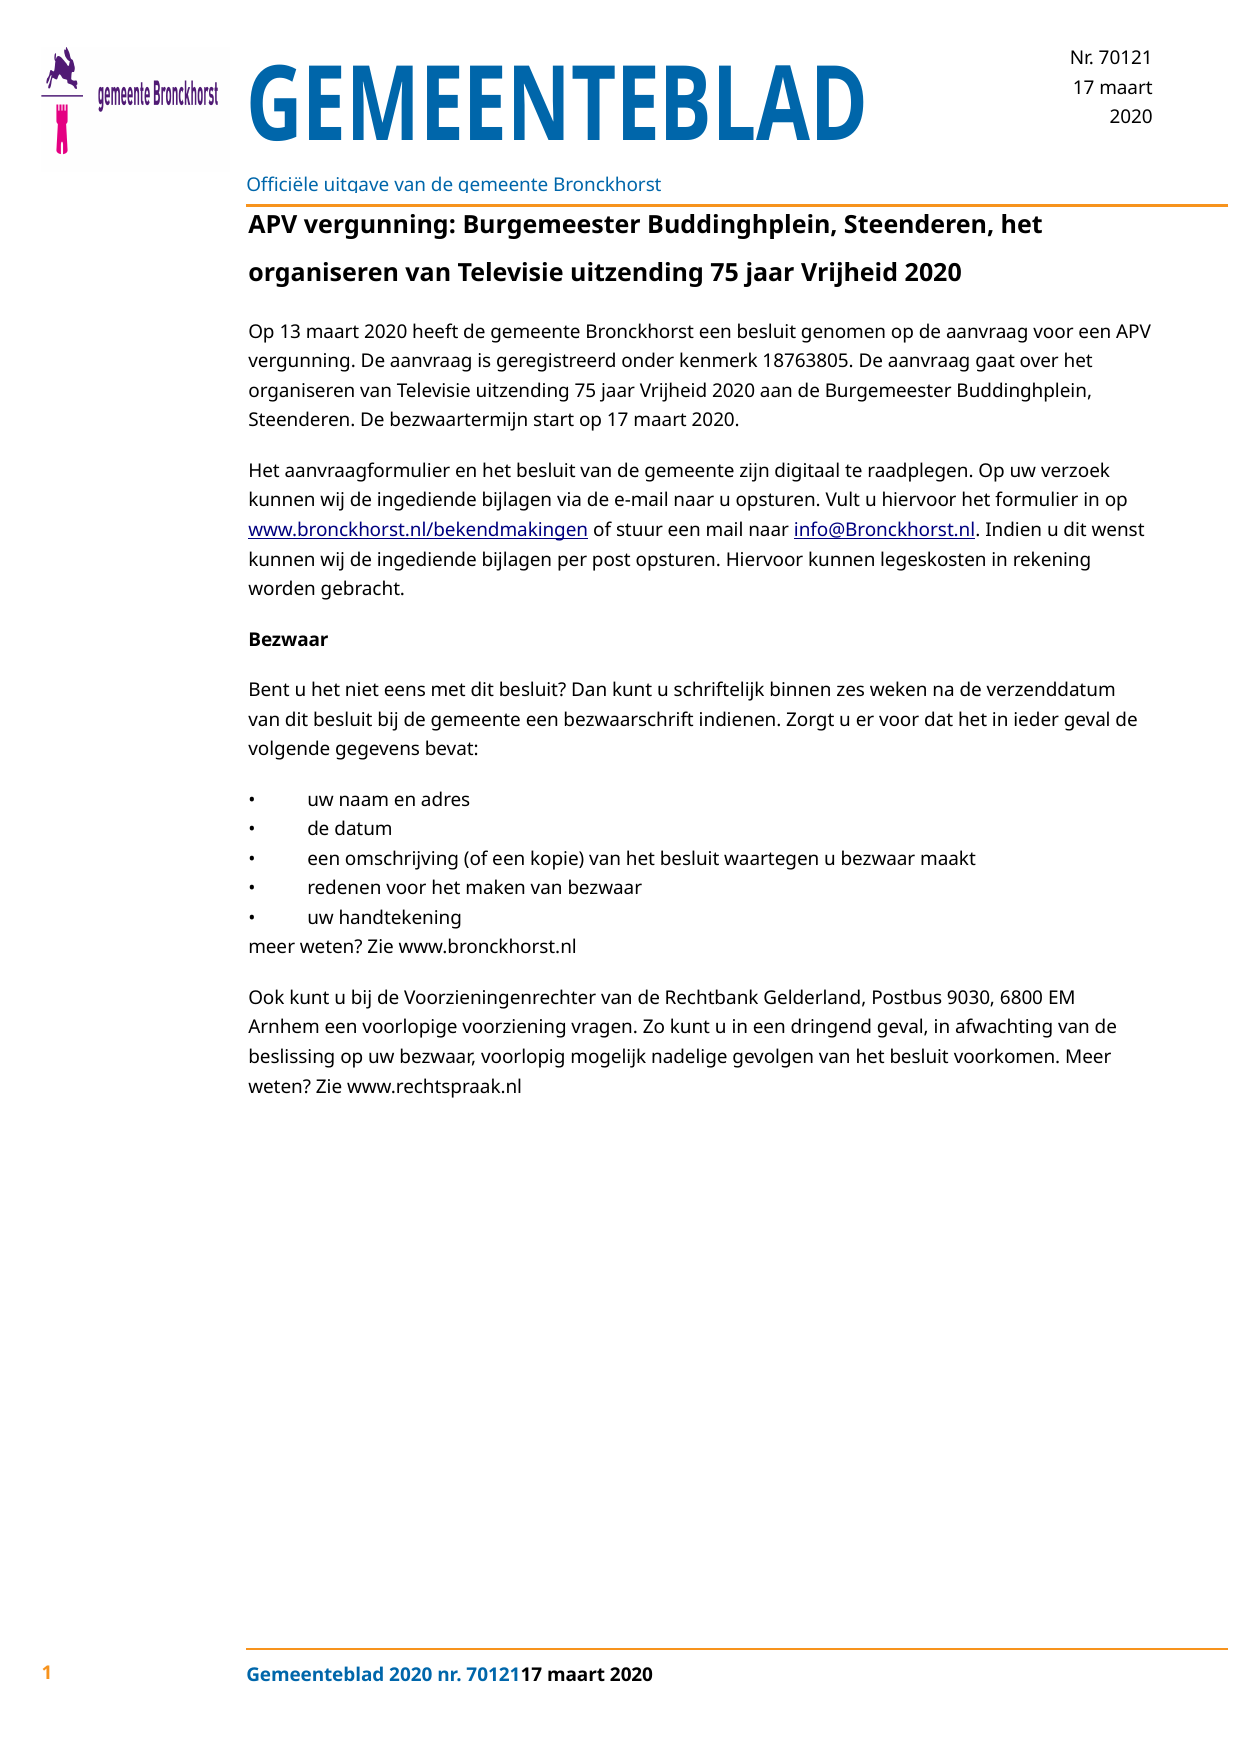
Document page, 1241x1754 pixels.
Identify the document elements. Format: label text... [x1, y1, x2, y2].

text APV vergunning: Burgemeester Buddinghplein, Steenderen, het organiseren van Televisie uitzending 75 jaar Vrijheid 2020 [248, 207, 1152, 288]
list de datum [248, 815, 1152, 841]
text Bent u het niet eens met dit besluit? Dan kunt u schriftelijk binnen zes weken na de verzenddatum van dit besluit bij de gemeente een bezwaarschrift indienen. Zorgt u er voor dat het in ieder geval de volgende gegevens bevat: [248, 676, 1152, 761]
list uw handtekening [248, 904, 1152, 930]
text meer weten? Zie www.bronckhorst.nl [248, 934, 1152, 959]
picture [41, 47, 231, 172]
text Bezwaar [248, 626, 1152, 652]
text Het aanvraagformulier en het besluit van de gemeente zijn digitaal te raadplegen. Op uw verzoek kunnen wij de ingediende bijlagen via de e-mail naar u opsturen. Vult u hiervoor het formulier in op www.bronckhorst.nl/bekendmakingen of stuur een mail naar info@Bronckhorst.nl. Indien u dit wenst kunnen wij de ingediende bijlagen per post opsturen. Hiervoor kunnen legeskosten in rekening worden gebracht. [248, 457, 1152, 601]
text Ook kunt u bij de Voorzieningenrechter van de Rechtbank Gelderland, Postbus 9030, 6800 EM Arnhem een voorlopige voorziening vragen. Zo kunt u in een dringend geval, in afwachting van de beslissing op uw bezwaar, voorlopig mogelijk nadelige gevolgen van het besluit voorkomen. Meer weten? Zie www.rechtspraak.nl [248, 984, 1152, 1099]
list redenen voor het maken van bezwaar [248, 874, 1152, 900]
list uw naam en adres [248, 786, 1152, 812]
text Op 13 maart 2020 heeft de gemeente Bronckhorst een besluit genomen op de aanvraag voor een APV vergunning. De aanvraag is geregistreerd onder kenmerk 18763805. De aanvraag gaat over het organiseren van Televisie uitzending 75 jaar Vrijheid 2020 aan de Burgemeester Buddinghplein, Steenderen. De bezwaartermijn start op 17 maart 2020. [248, 318, 1152, 432]
list een omschrijving (of een kopie) van het besluit waartegen u bezwaar maakt [248, 845, 1152, 871]
